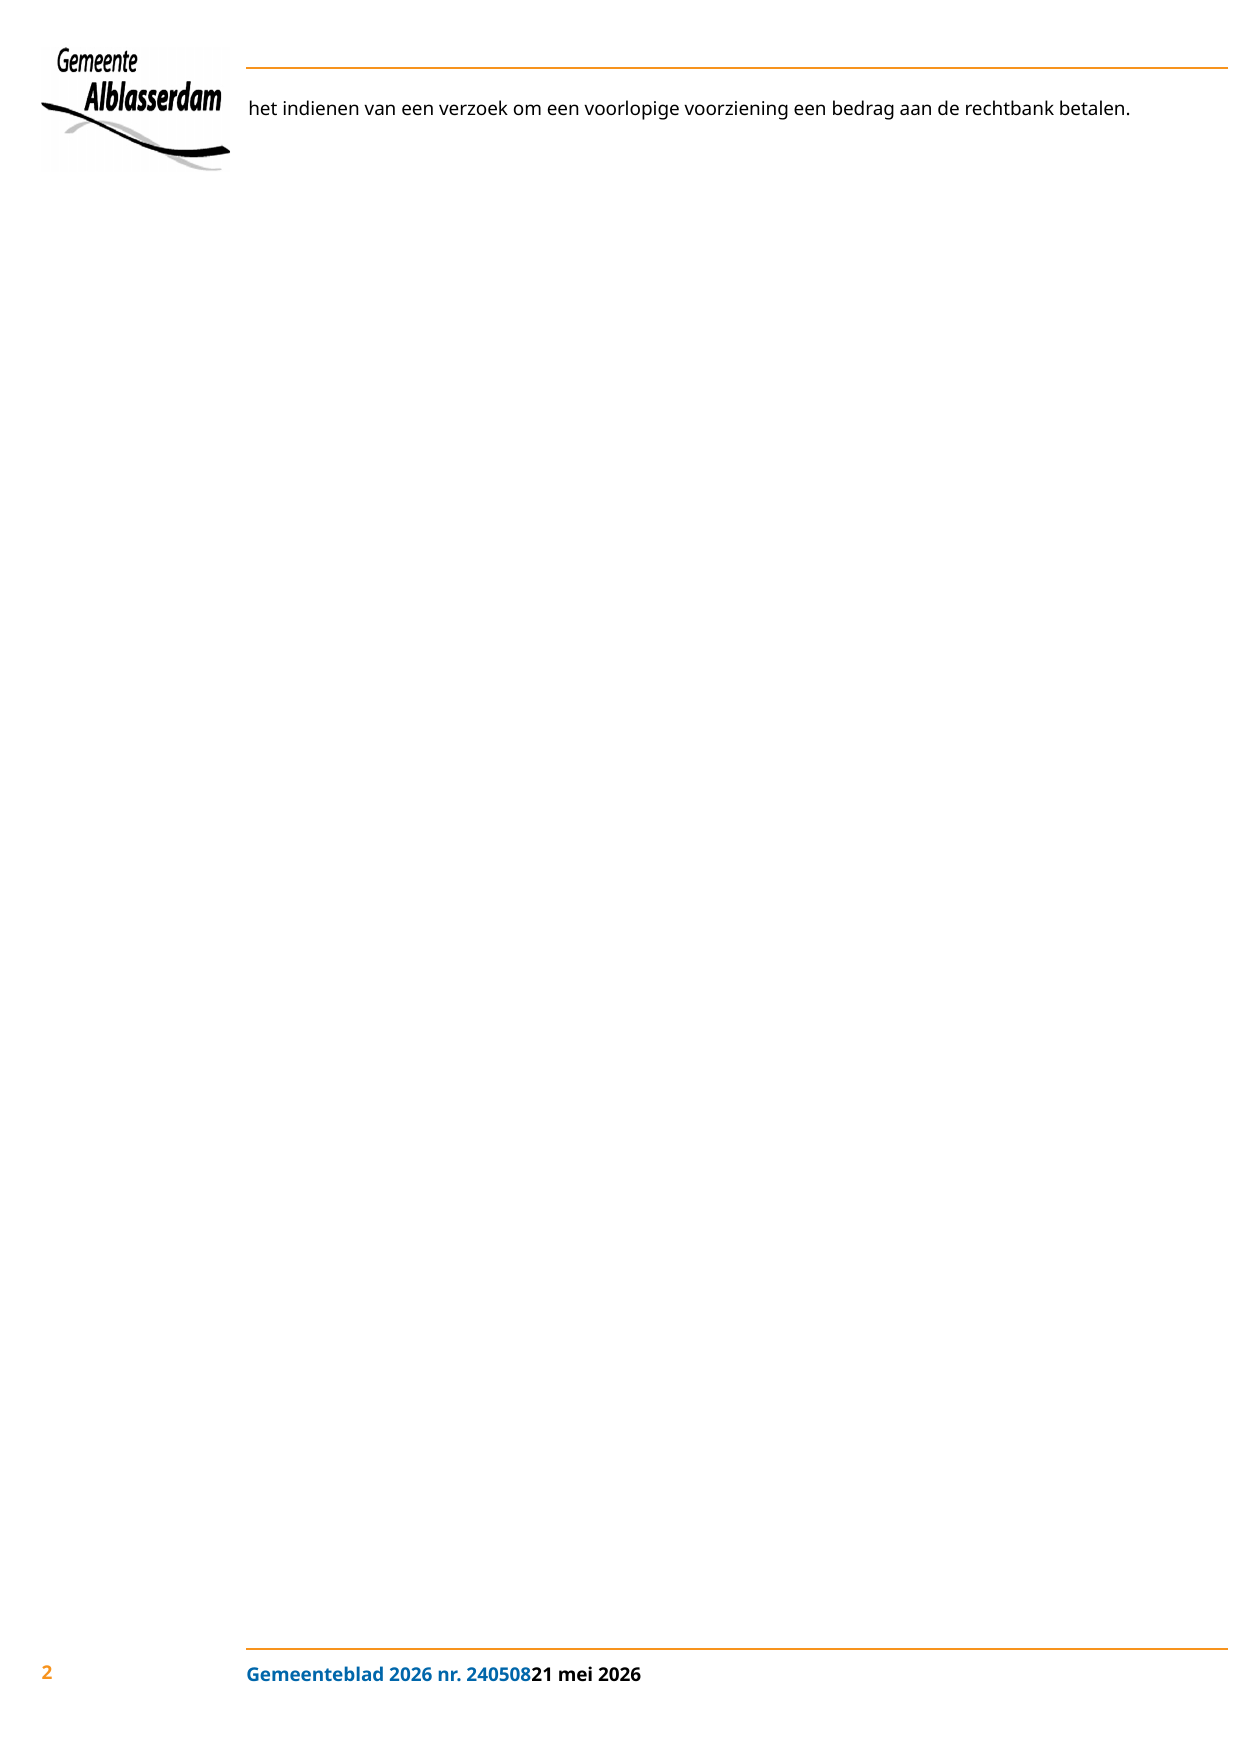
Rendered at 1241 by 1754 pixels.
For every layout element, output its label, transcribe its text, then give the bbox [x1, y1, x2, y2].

text het indienen van een verzoek om een voorlopige voorziening een bedrag aan de rechtbank betalen. [248, 95, 1152, 121]
picture [41, 47, 231, 172]
